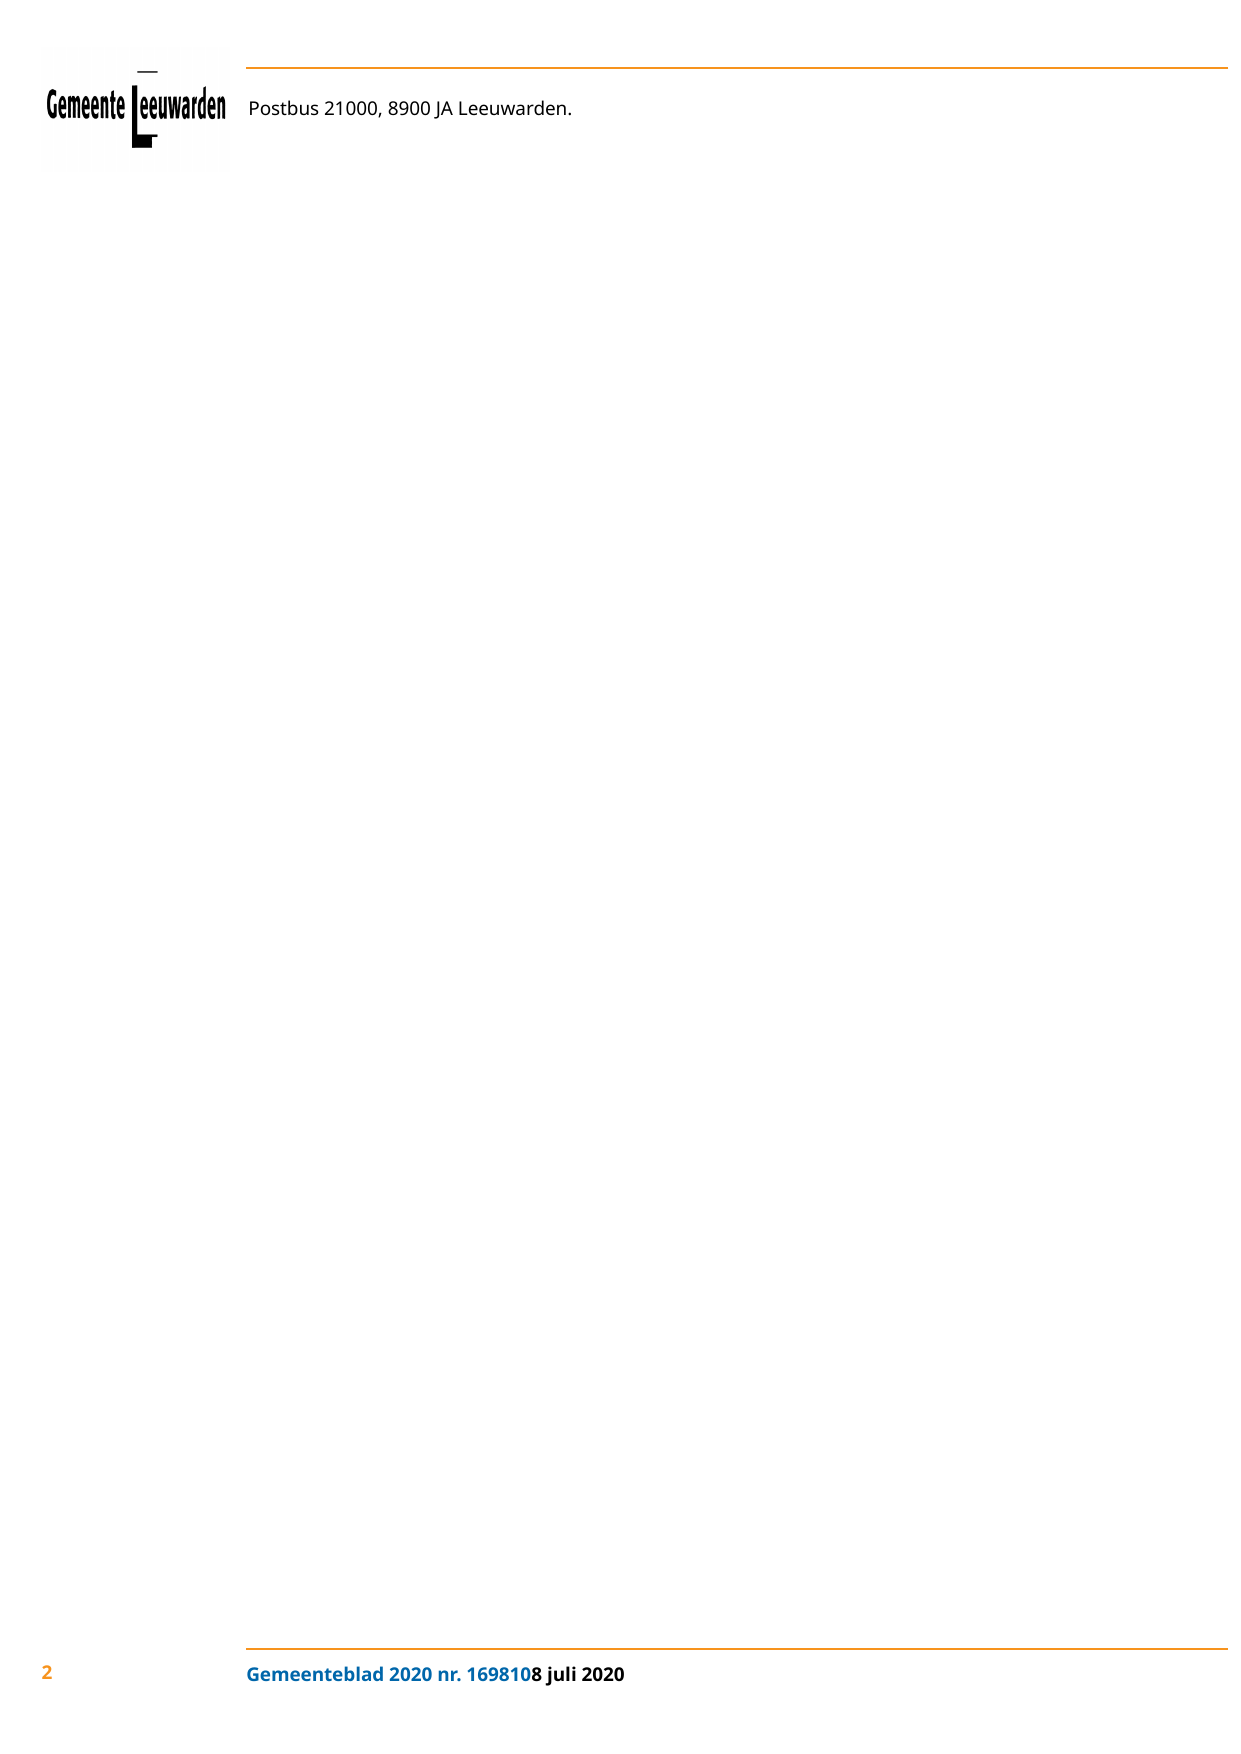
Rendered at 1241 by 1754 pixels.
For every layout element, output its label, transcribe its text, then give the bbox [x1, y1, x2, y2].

text Postbus 21000, 8900 JA Leeuwarden. [248, 95, 1152, 121]
picture [41, 47, 231, 172]
